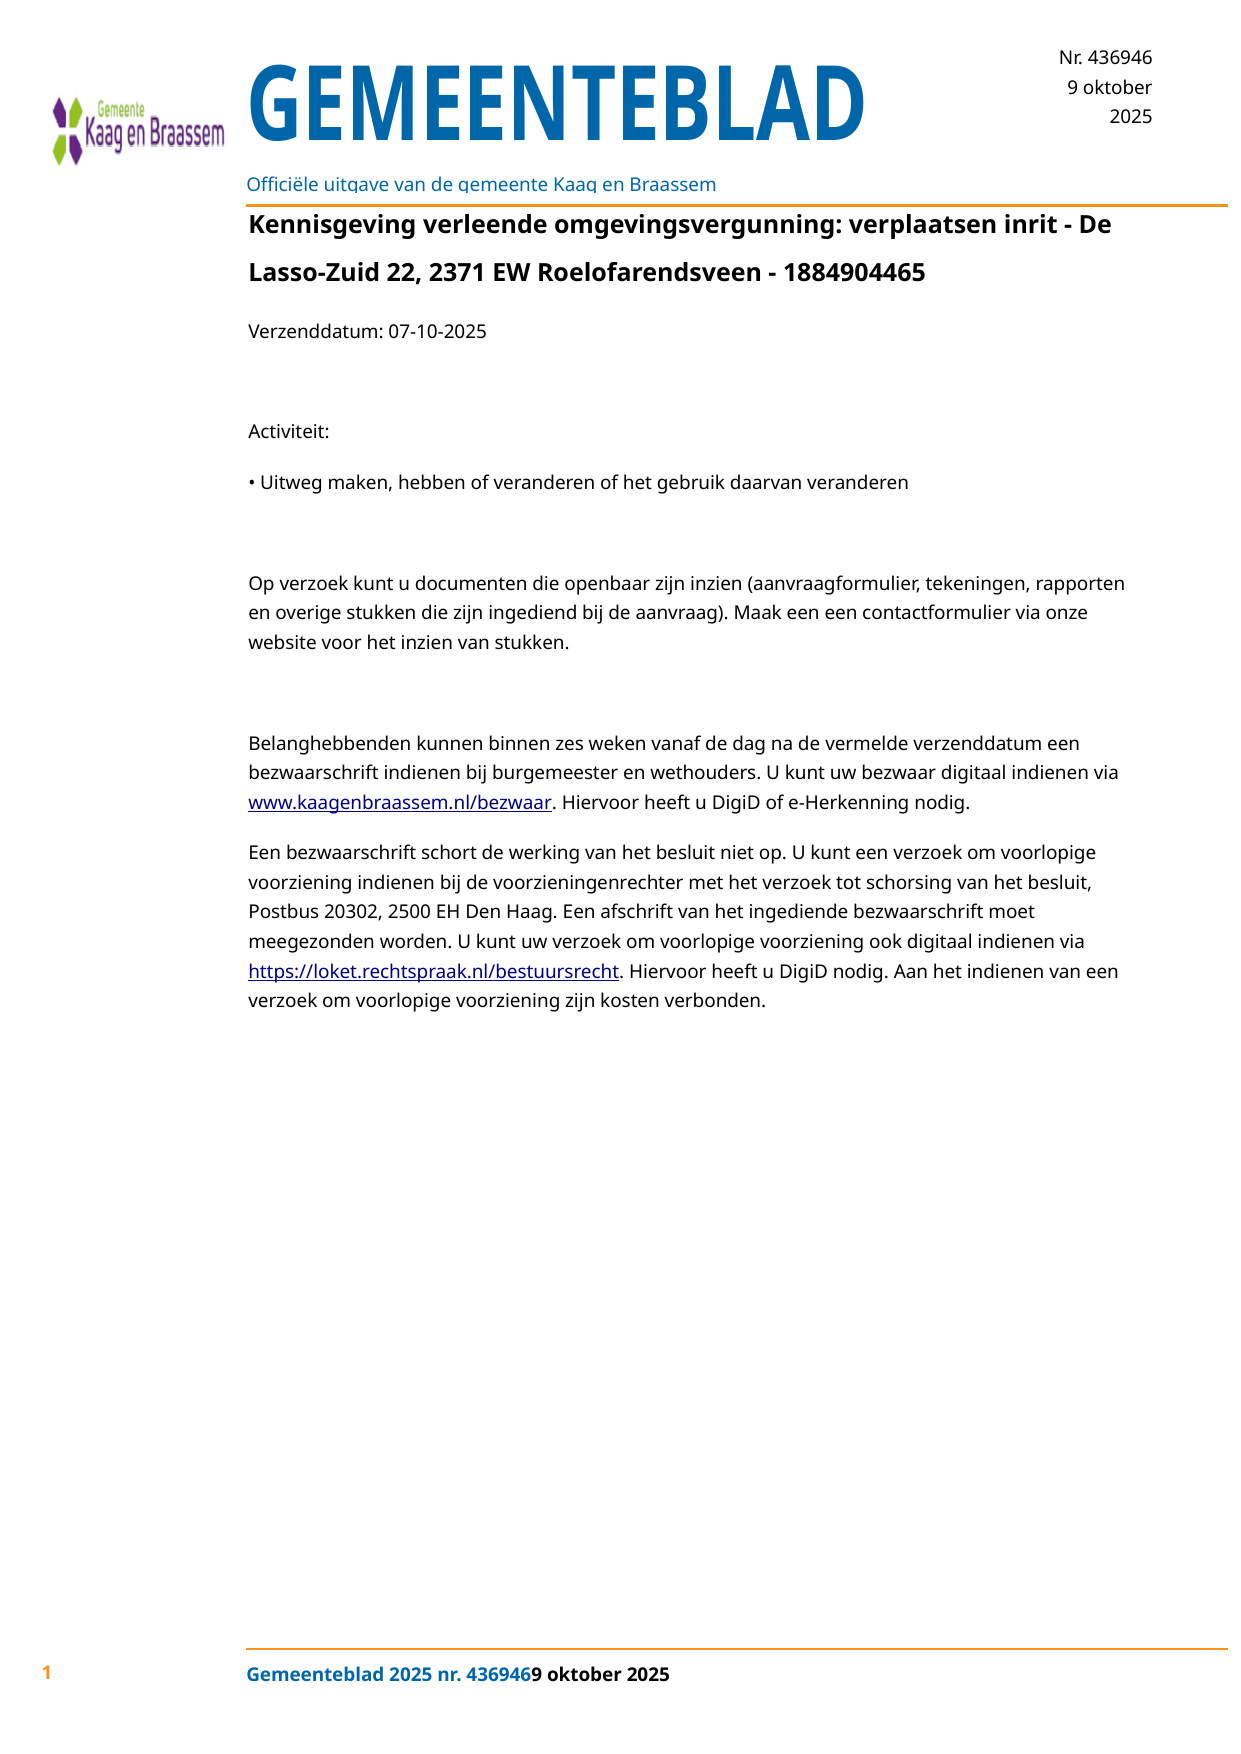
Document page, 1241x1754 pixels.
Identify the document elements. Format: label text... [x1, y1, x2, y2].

text Op verzoek kunt u documenten die openbaar zijn inzien (aanvraagformulier, tekeningen, rapporten en overige stukken die zijn ingediend bij de aanvraag). Maak een een contactformulier via onze website voor het inzien van stukken. [248, 570, 1152, 655]
text • Uitweg maken, hebben of veranderen of het gebruik daarvan veranderen [248, 469, 1152, 495]
picture [41, 47, 231, 172]
text Een bezwaarschrift schort de werking van het besluit niet op. U kunt een verzoek om voorlopige voorziening indienen bij de voorzieningenrechter met het verzoek tot schorsing van het besluit, Postbus 20302, 2500 EH Den Haag. Een afschrift van het ingediende bezwaarschrift moet meegezonden worden. U kunt uw verzoek om voorlopige voorziening ook digitaal indienen via https://loket.rechtspraak.nl/bestuursrecht. Hiervoor heeft u DigiD nodig. Aan het indienen van een verzoek om voorlopige voorziening zijn kosten verbonden. [248, 839, 1152, 1013]
text Verzenddatum: 07-10-2025 [248, 318, 1152, 344]
text Belanghebbenden kunnen binnen zes weken vanaf de dag na de vermelde verzenddatum een bezwaarschrift indienen bij burgemeester en wethouders. U kunt uw bezwaar digitaal indienen via www.kaagenbraassem.nl/bezwaar. Hiervoor heeft u DigiD of e-Herkenning nodig. [248, 730, 1152, 815]
text Kennisgeving verleende omgevingsvergunning: verplaatsen inrit - De Lasso-Zuid 22, 2371 EW Roelofarendsveen - 1884904465 [248, 207, 1152, 288]
text Activiteit: [248, 419, 1152, 444]
